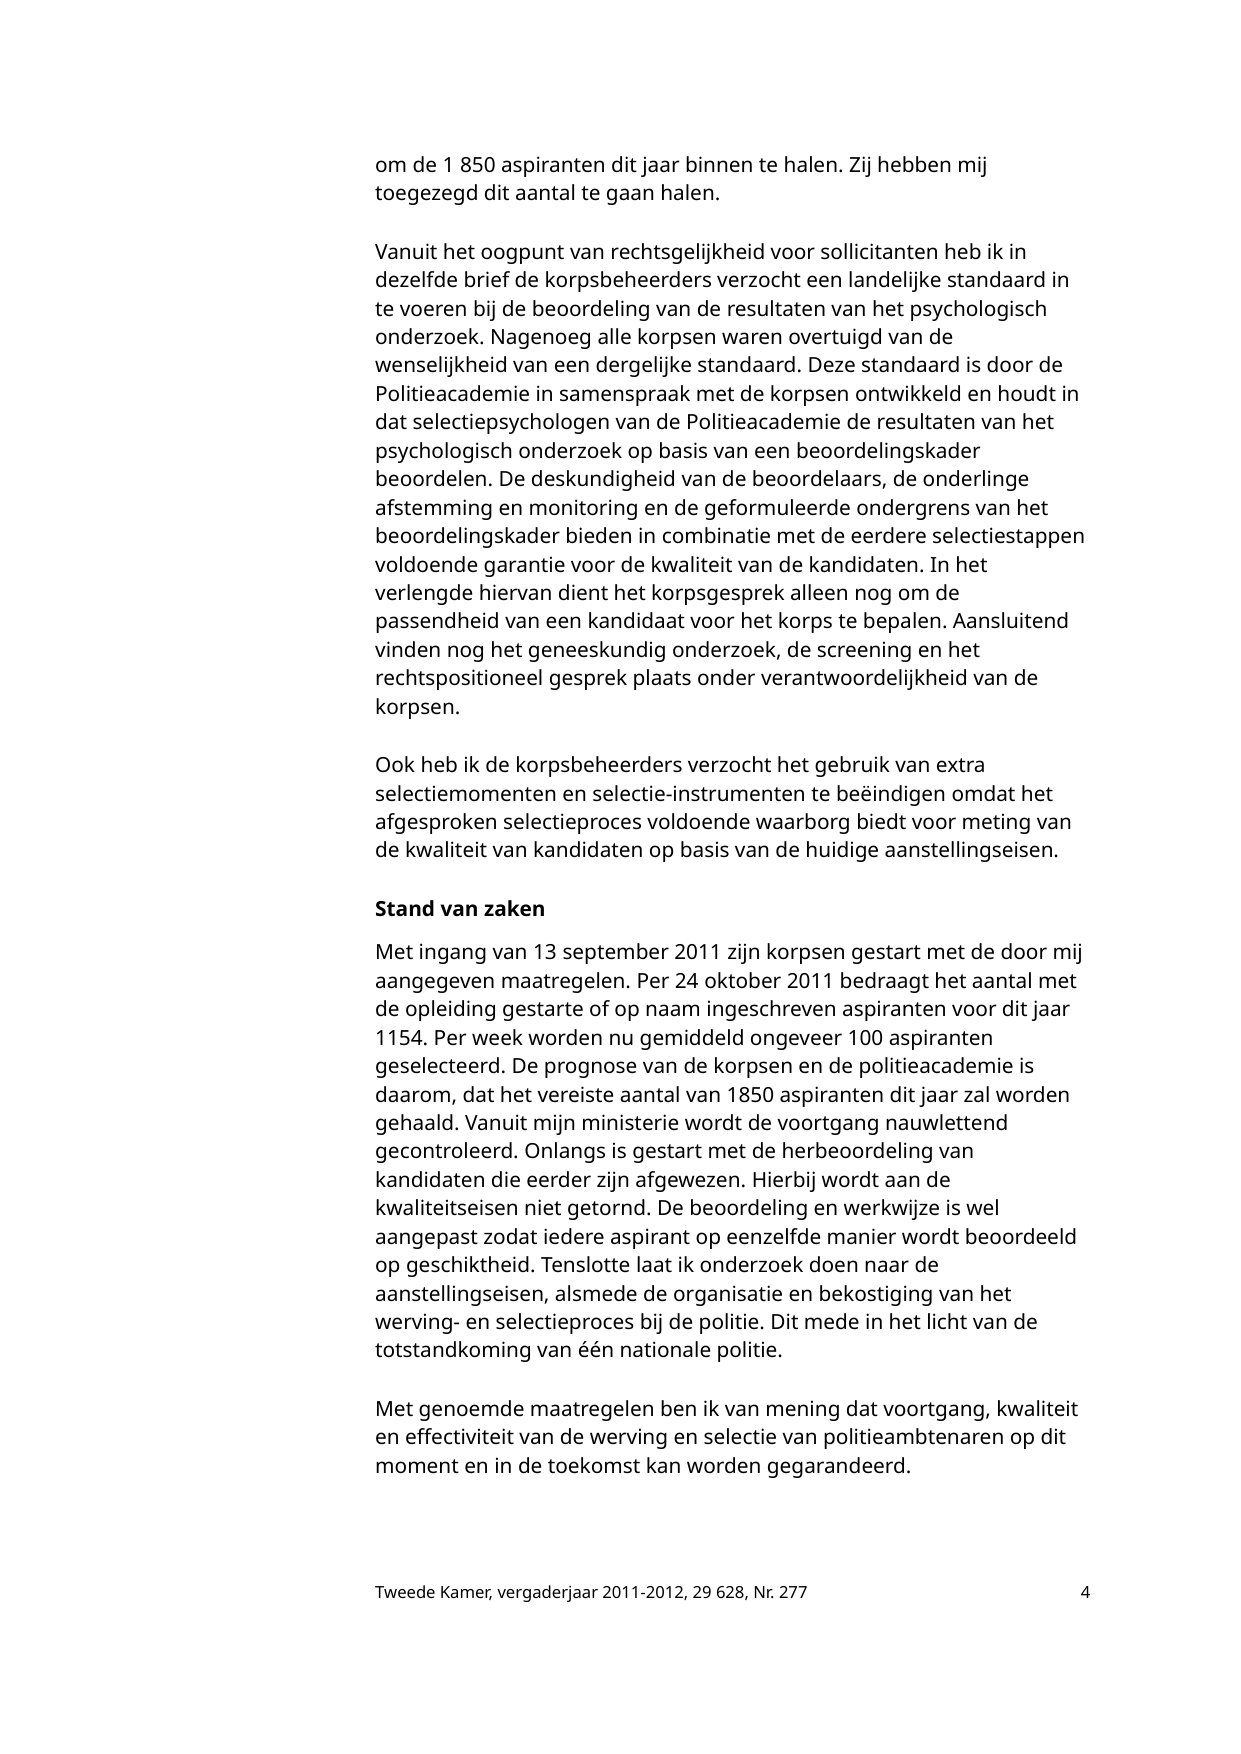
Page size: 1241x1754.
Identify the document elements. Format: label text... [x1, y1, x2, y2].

text Vanuit het oogpunt van rechtsgelijkheid voor sollicitanten heb ik in dezelfde brief de korpsbeheerders verzocht een landelijke standaard in te voeren bij de beoordeling van de resultaten van het psychologisch onderzoek. Nagenoeg alle korpsen waren overtuigd van de wenselijkheid van een dergelijke standaard. Deze standaard is door de Politieacademie in samenspraak met de korpsen ontwikkeld en houdt in dat selectiepsychologen van de Politieacademie de resultaten van het psychologisch onderzoek op basis van een beoordelingskader beoordelen. De deskundigheid van de beoordelaars, de onderlinge afstemming en monitoring en de geformuleerde ondergrens van het beoordelingskader bieden in combinatie met de eerdere selectiestappen voldoende garantie voor de kwaliteit van de kandidaten. In het verlengde hiervan dient het korpsgesprek alleen nog om de passendheid van een kandidaat voor het korps te bepalen. Aansluitend vinden nog het geneeskundig onderzoek, de screening en het rechtspositioneel gesprek plaats onder verantwoordelijkheid van de korpsen. [375, 237, 1090, 720]
text Met genoemde maatregelen ben ik van mening dat voortgang, kwaliteit en effectiviteit van de werving en selectie van politieambtenaren op dit moment en in de toekomst kan worden gegarandeerd. [375, 1394, 1090, 1479]
text Met ingang van 13 september 2011 zijn korpsen gestart met de door mij aangegeven maatregelen. Per 24 oktober 2011 bedraagt het aantal met de opleiding gestarte of op naam ingeschreven aspiranten voor dit jaar 1154. Per week worden nu gemiddeld ongeveer 100 aspiranten geselecteerd. De prognose van de korpsen en de politieacademie is daarom, dat het vereiste aantal van 1850 aspiranten dit jaar zal worden gehaald. Vanuit mijn ministerie wordt de voortgang nauwlettend gecontroleerd. Onlangs is gestart met de herbeoordeling van kandidaten die eerder zijn afgewezen. Hierbij wordt aan de kwaliteitseisen niet getornd. De beoordeling en werkwijze is wel aangepast zodat iedere aspirant op eenzelfde manier wordt beoordeeld op geschiktheid. Tenslotte laat ik onderzoek doen naar de aanstellingseisen, alsmede de organisatie en bekostiging van het werving- en selectieproces bij de politie. Dit mede in het licht van de totstandkoming van één nationale politie. [375, 937, 1090, 1364]
text Stand van zaken [375, 894, 1090, 922]
text Ook heb ik de korpsbeheerders verzocht het gebruik van extra selectiemomenten en selectie-instrumenten te beëindigen omdat het afgesproken selectieproces voldoende waarborg biedt voor meting van de kwaliteit van kandidaten op basis van de huidige aanstellingseisen. [375, 750, 1090, 864]
text om de 1 850 aspiranten dit jaar binnen te halen. Zij hebben mij toegezegd dit aantal te gaan halen. [375, 150, 1090, 207]
